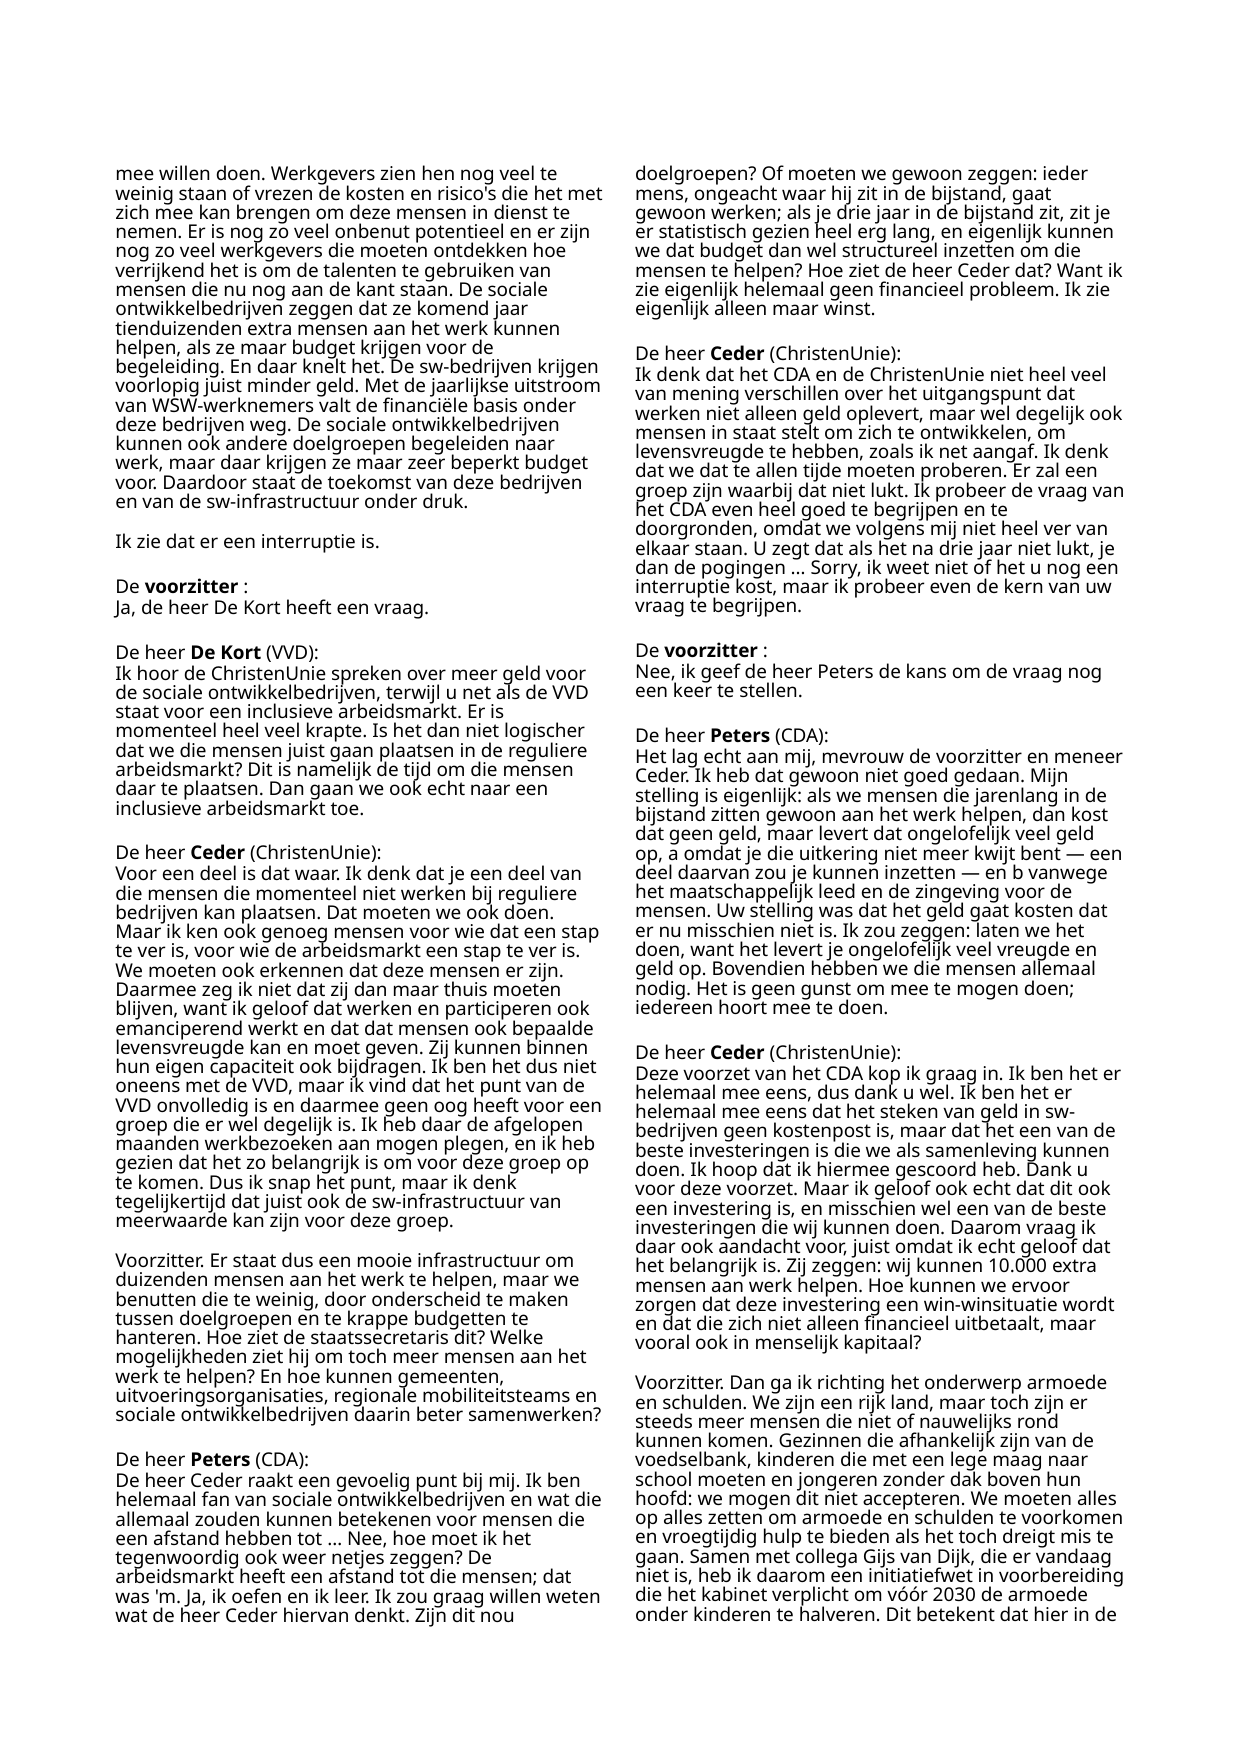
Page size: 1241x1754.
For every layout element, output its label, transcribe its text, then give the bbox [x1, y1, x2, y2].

text De heer Ceder raakt een gevoelig punt bij mij. Ik ben helemaal fan van sociale ontwikkelbedrijven en wat die allemaal zouden kunnen betekenen voor mensen die een afstand hebben tot … Nee, hoe moet ik het tegenwoordig ook weer netjes zeggen? De arbeidsmarkt heeft een afstand tot die mensen; dat was 'm. Ja, ik oefen en ik leer. Ik zou graag willen weten wat de heer Ceder hiervan denkt. Zijn dit nou [115, 1472, 605, 1626]
text Deze voorzet van het CDA kop ik graag in. Ik ben het er helemaal mee eens, dus dank u wel. Ik ben het er helemaal mee eens dat het steken van geld in sw-bedrijven geen kostenpost is, maar dat het een van de beste investeringen is die we als samenleving kunnen doen. Ik hoop dat ik hiermee gescoord heb. Dank u voor deze voorzet. Maar ik geloof ook echt dat dit ook een investering is, en misschien wel een van de beste investeringen die wij kunnen doen. Daarom vraag ik daar ook aandacht voor, juist omdat ik echt geloof dat het belangrijk is. Zij zeggen: wij kunnen 10.000 extra mensen aan werk helpen. Hoe kunnen we ervoor zorgen dat deze investering een win-winsituatie wordt en dat die zich niet alleen financieel uitbetaalt, maar vooral ook in menselijk kapitaal? [635, 1064, 1125, 1354]
text De heer Ceder (ChristenUnie): [115, 839, 605, 865]
text mee willen doen. Werkgevers zien hen nog veel te weinig staan of vrezen de kosten en risico's die het met zich mee kan brengen om deze mensen in dienst te nemen. Er is nog zo veel onbenut potentieel en er zijn nog zo veel werkgevers die moeten ontdekken hoe verrijkend het is om de talenten te gebruiken van mensen die nu nog aan de kant staan. De sociale ontwikkelbedrijven zeggen dat ze komend jaar tienduizenden extra mensen aan het werk kunnen helpen, als ze maar budget krijgen voor de begeleiding. En daar knelt het. De sw-bedrijven krijgen voorlopig juist minder geld. Met de jaarlijkse uitstroom van WSW-werknemers valt de financiële basis onder deze bedrijven weg. De sociale ontwikkelbedrijven kunnen ook andere doelgroepen begeleiden naar werk, maar daar krijgen ze maar zeer beperkt budget voor. Daardoor staat de toekomst van deze bedrijven en van de sw-infrastructuur onder druk. [115, 165, 605, 512]
text De voorzitter : [635, 637, 1125, 663]
text Ik hoor de ChristenUnie spreken over meer geld voor de sociale ontwikkelbedrijven, terwijl u net als de VVD staat voor een inclusieve arbeidsmarkt. Er is momenteel heel veel krapte. Is het dan niet logischer dat we die mensen juist gaan plaatsen in de reguliere arbeidsmarkt? Dit is namelijk de tijd om die mensen daar te plaatsen. Dan gaan we ook echt naar een inclusieve arbeidsmarkt toe. [115, 664, 605, 819]
text Ik zie dat er een interruptie is. [115, 533, 605, 552]
text Ja, de heer De Kort heeft een vraag. [115, 599, 605, 618]
text doelgroepen? Of moeten we gewoon zeggen: ieder mens, ongeacht waar hij zit in de bijstand, gaat gewoon werken; als je drie jaar in de bijstand zit, zit je er statistisch gezien heel erg lang, en eigenlijk kunnen we dat budget dan wel structureel inzetten om die mensen te helpen? Hoe ziet de heer Ceder dat? Want ik zie eigenlijk helemaal geen financieel probleem. Ik zie eigenlijk alleen maar winst. [635, 165, 1125, 319]
text Voor een deel is dat waar. Ik denk dat je een deel van die mensen die momenteel niet werken bij reguliere bedrijven kan plaatsen. Dat moeten we ook doen. Maar ik ken ook genoeg mensen voor wie dat een stap te ver is, voor wie de arbeidsmarkt een stap te ver is. We moeten ook erkennen dat deze mensen er zijn. Daarmee zeg ik niet dat zij dan maar thuis moeten blijven, want ik geloof dat werken en participeren ook emanciperend werkt en dat dat mensen ook bepaalde levensvreugde kan en moet geven. Zij kunnen binnen hun eigen capaciteit ook bijdragen. Ik ben het dus niet oneens met de VVD, maar ik vind dat het punt van de VVD onvolledig is en daarmee geen oog heeft voor een groep die er wel degelijk is. Ik heb daar de afgelopen maanden werkbezoeken aan mogen plegen, en ik heb gezien dat het zo belangrijk is om voor deze groep op te komen. Dus ik snap het punt, maar ik denk tegelijkertijd dat juist ook de sw-infrastructuur van meerwaarde kan zijn voor deze groep. [115, 865, 605, 1231]
text Het lag echt aan mij, mevrouw de voorzitter en meneer Ceder. Ik heb dat gewoon niet goed gedaan. Mijn stelling is eigenlijk: als we mensen die jarenlang in de bijstand zitten gewoon aan het werk helpen, dan kost dat geen geld, maar levert dat ongelofelijk veel geld op, a omdat je die uitkering niet meer kwijt bent — een deel daarvan zou je kunnen inzetten — en b vanwege het maatschappelijk leed en de zingeving voor de mensen. Uw stelling was dat het geld gaat kosten dat er nu misschien niet is. Ik zou zeggen: laten we het doen, want het levert je ongelofelijk veel vreugde en geld op. Bovendien hebben we die mensen allemaal nodig. Het is geen gunst om mee te mogen doen; iedereen hoort mee te doen. [635, 748, 1125, 1018]
text De heer De Kort (VVD): [115, 639, 605, 664]
text Nee, ik geef de heer Peters de kans om de vraag nog een keer te stellen. [635, 663, 1125, 702]
text De voorzitter : [115, 573, 605, 599]
text De heer Ceder (ChristenUnie): [635, 340, 1125, 366]
text Ik denk dat het CDA en de ChristenUnie niet heel veel van mening verschillen over het uitgangspunt dat werken niet alleen geld oplevert, maar wel degelijk ook mensen in staat stelt om zich te ontwikkelen, om levensvreugde te hebben, zoals ik net aangaf. Ik denk dat we dat te allen tijde moeten proberen. Er zal een groep zijn waarbij dat niet lukt. Ik probeer de vraag van het CDA even heel goed te begrijpen en te doorgronden, omdat we volgens mij niet heel ver van elkaar staan. U zegt dat als het na drie jaar niet lukt, je dan de pogingen … Sorry, ik weet niet of het u nog een interruptie kost, maar ik probeer even de kern van uw vraag te begrijpen. [635, 366, 1125, 617]
text Voorzitter. Dan ga ik richting het onderwerp armoede en schulden. We zijn een rijk land, maar toch zijn er steeds meer mensen die niet of nauwelijks rond kunnen komen. Gezinnen die afhankelijk zijn van de voedselbank, kinderen die met een lege maag naar school moeten en jongeren zonder dak boven hun hoofd: we mogen dit niet accepteren. We moeten alles op alles zetten om armoede en schulden te voorkomen en vroegtijdig hulp te bieden als het toch dreigt mis te gaan. Samen met collega Gijs van Dijk, die er vandaag niet is, heb ik daarom een initiatiefwet in voorbereiding die het kabinet verplicht om vóór 2030 de armoede onder kinderen te halveren. Dit betekent dat hier in de [635, 1374, 1125, 1625]
text De heer Ceder (ChristenUnie): [635, 1039, 1125, 1064]
text De heer Peters (CDA): [115, 1446, 605, 1472]
text Voorzitter. Er staat dus een mooie infrastructuur om duizenden mensen aan het werk te helpen, maar we benutten die te weinig, door onderscheid te maken tussen doelgroepen en te krappe budgetten te hanteren. Hoe ziet de staatssecretaris dit? Welke mogelijkheden ziet hij om toch meer mensen aan het werk te helpen? En hoe kunnen gemeenten, uitvoeringsorganisaties, regionale mobiliteitsteams en sociale ontwikkelbedrijven daarin beter samenwerken? [115, 1252, 605, 1426]
text De heer Peters (CDA): [635, 722, 1125, 748]
